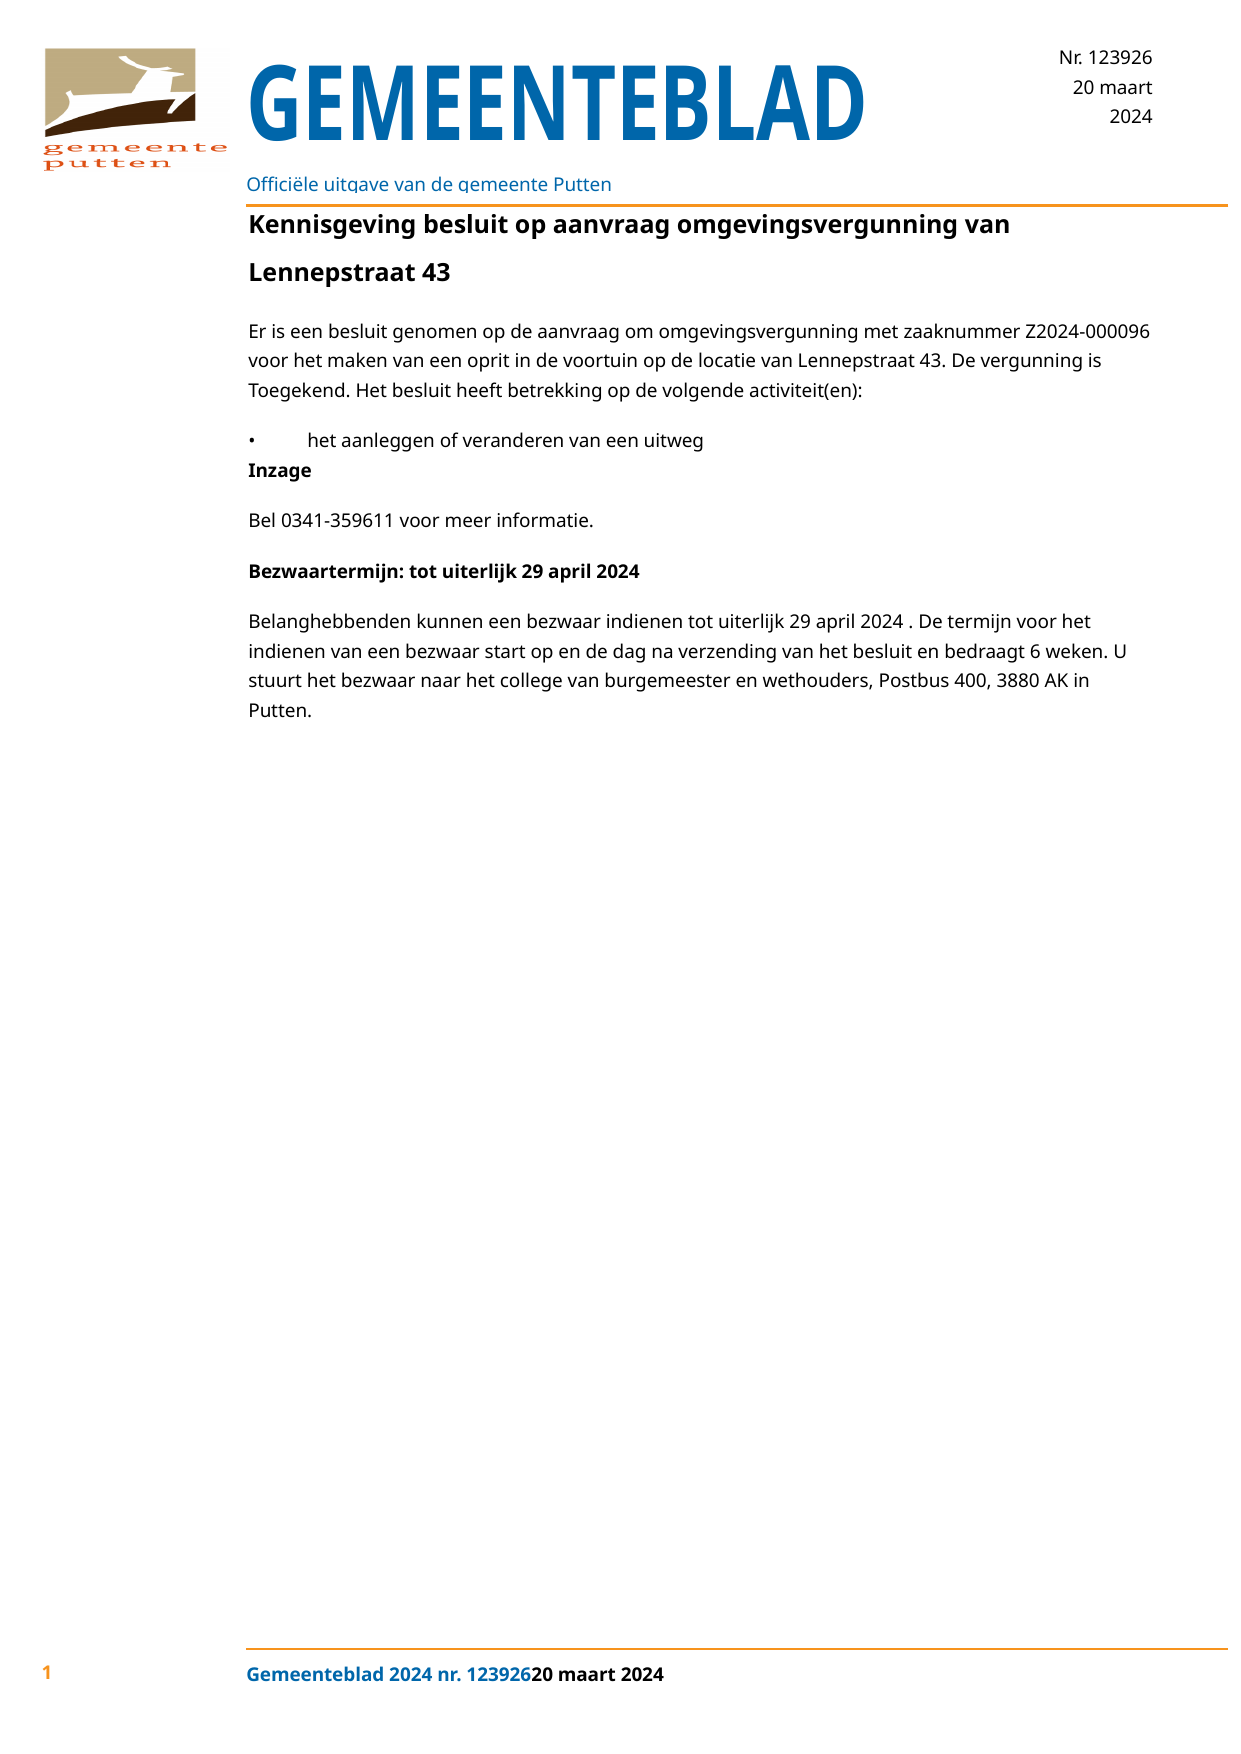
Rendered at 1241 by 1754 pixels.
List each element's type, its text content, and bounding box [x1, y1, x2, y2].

text Er is een besluit genomen op de aanvraag om omgevingsvergunning met zaaknummer Z2024-000096 voor het maken van een oprit in de voortuin op de locatie van Lennepstraat 43. De vergunning is Toegekend. Het besluit heeft betrekking op de volgende activiteit(en): [248, 318, 1152, 403]
picture [41, 47, 231, 172]
text Bel 0341-359611 voor meer informatie. [248, 507, 1152, 533]
text Bezwaartermijn: tot uiterlijk 29 april 2024 [248, 558, 1152, 584]
text Kennisgeving besluit op aanvraag omgevingsvergunning van Lennepstraat 43 [248, 207, 1152, 288]
text Inzage [248, 457, 1152, 483]
text Belanghebbenden kunnen een bezwaar indienen tot uiterlijk 29 april 2024 . De termijn voor het indienen van een bezwaar start op en de dag na verzending van het besluit en bedraagt 6 weken. U stuurt het bezwaar naar het college van burgemeester en wethouders, Postbus 400, 3880 AK in Putten. [248, 608, 1152, 723]
list het aanleggen of veranderen van een uitweg [248, 427, 1152, 453]
